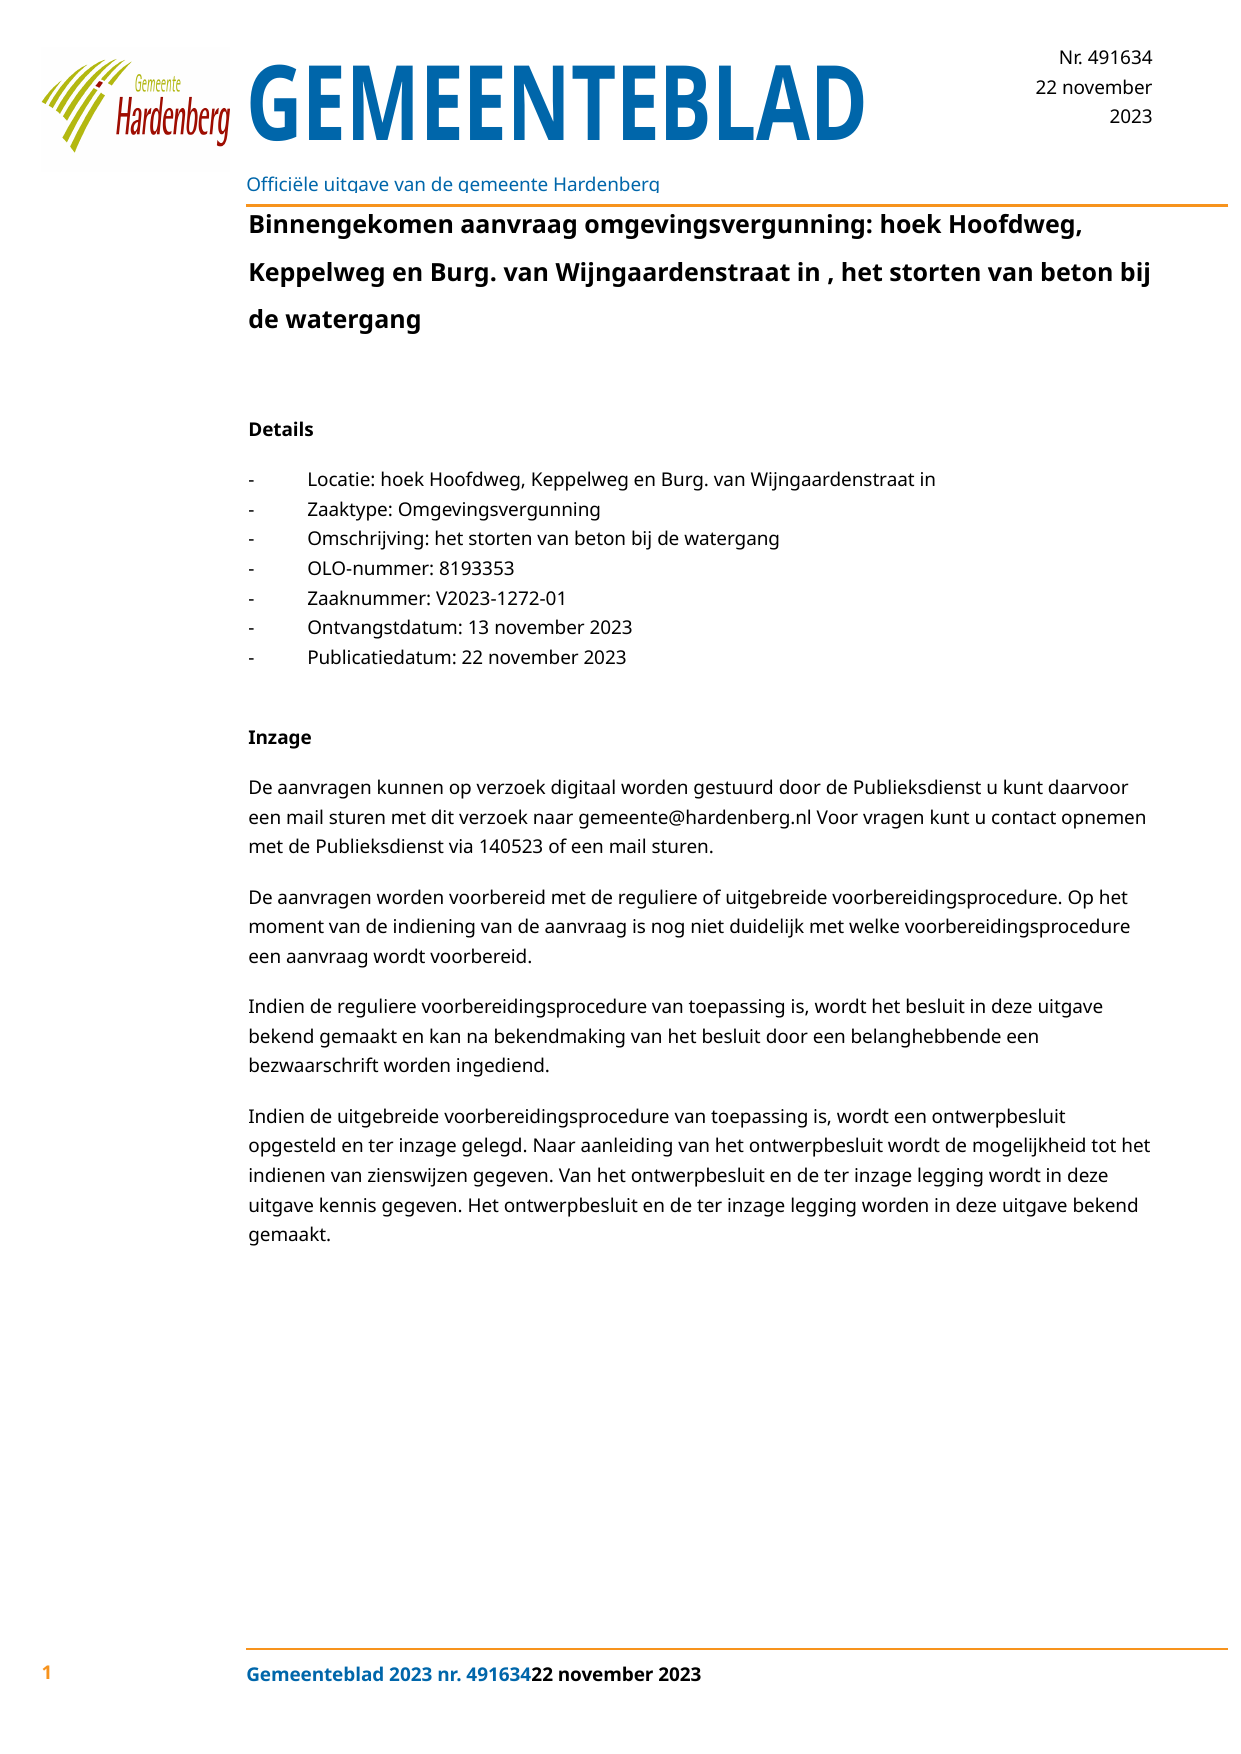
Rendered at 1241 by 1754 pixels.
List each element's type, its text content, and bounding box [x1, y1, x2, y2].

list Ontvangstdatum: 13 november 2023 [248, 614, 1152, 640]
list Publicatiedatum: 22 november 2023 [248, 644, 1152, 669]
list Omschrijving: het storten van beton bij de watergang [248, 526, 1152, 551]
text Indien de uitgebreide voorbereidingsprocedure van toepassing is, wordt een ontwerpbesluit opgesteld en ter inzage gelegd. Naar aanleiding van het ontwerpbesluit wordt de mogelijkheid tot het indienen van zienswijzen gegeven. Van het ontwerpbesluit en de ter inzage legging wordt in deze uitgave kennis gegeven. Het ontwerpbesluit en de ter inzage legging worden in deze uitgave bekend gemaakt. [248, 1103, 1152, 1247]
list OLO-nummer: 8193353 [248, 555, 1152, 581]
text Indien de reguliere voorbereidingsprocedure van toepassing is, wordt het besluit in deze uitgave bekend gemaakt en kan na bekendmaking van het besluit door een belanghebbende een bezwaarschrift worden ingediend. [248, 993, 1152, 1078]
text Binnengekomen aanvraag omgevingsvergunning: hoek Hoofdweg, Keppelweg en Burg. van Wijngaardenstraat in , het storten van beton bij de watergang [248, 207, 1152, 336]
picture [41, 47, 231, 172]
text Details [248, 416, 1152, 442]
text Inzage [248, 724, 1152, 749]
list Zaaktype: Omgevingsvergunning [248, 496, 1152, 522]
list Zaaknummer: V2023-1272-01 [248, 585, 1152, 610]
text De aanvragen kunnen op verzoek digitaal worden gestuurd door de Publieksdienst u kunt daarvoor een mail sturen met dit verzoek naar gemeente@hardenberg.nl Voor vragen kunt u contact opnemen met de Publieksdienst via 140523 of een mail sturen. [248, 774, 1152, 859]
list Locatie: hoek Hoofdweg, Keppelweg en Burg. van Wijngaardenstraat in [248, 466, 1152, 492]
text De aanvragen worden voorbereid met de reguliere of uitgebreide voorbereidingsprocedure. Op het moment van de indiening van de aanvraag is nog niet duidelijk met welke voorbereidingsprocedure een aanvraag wordt voorbereid. [248, 884, 1152, 969]
